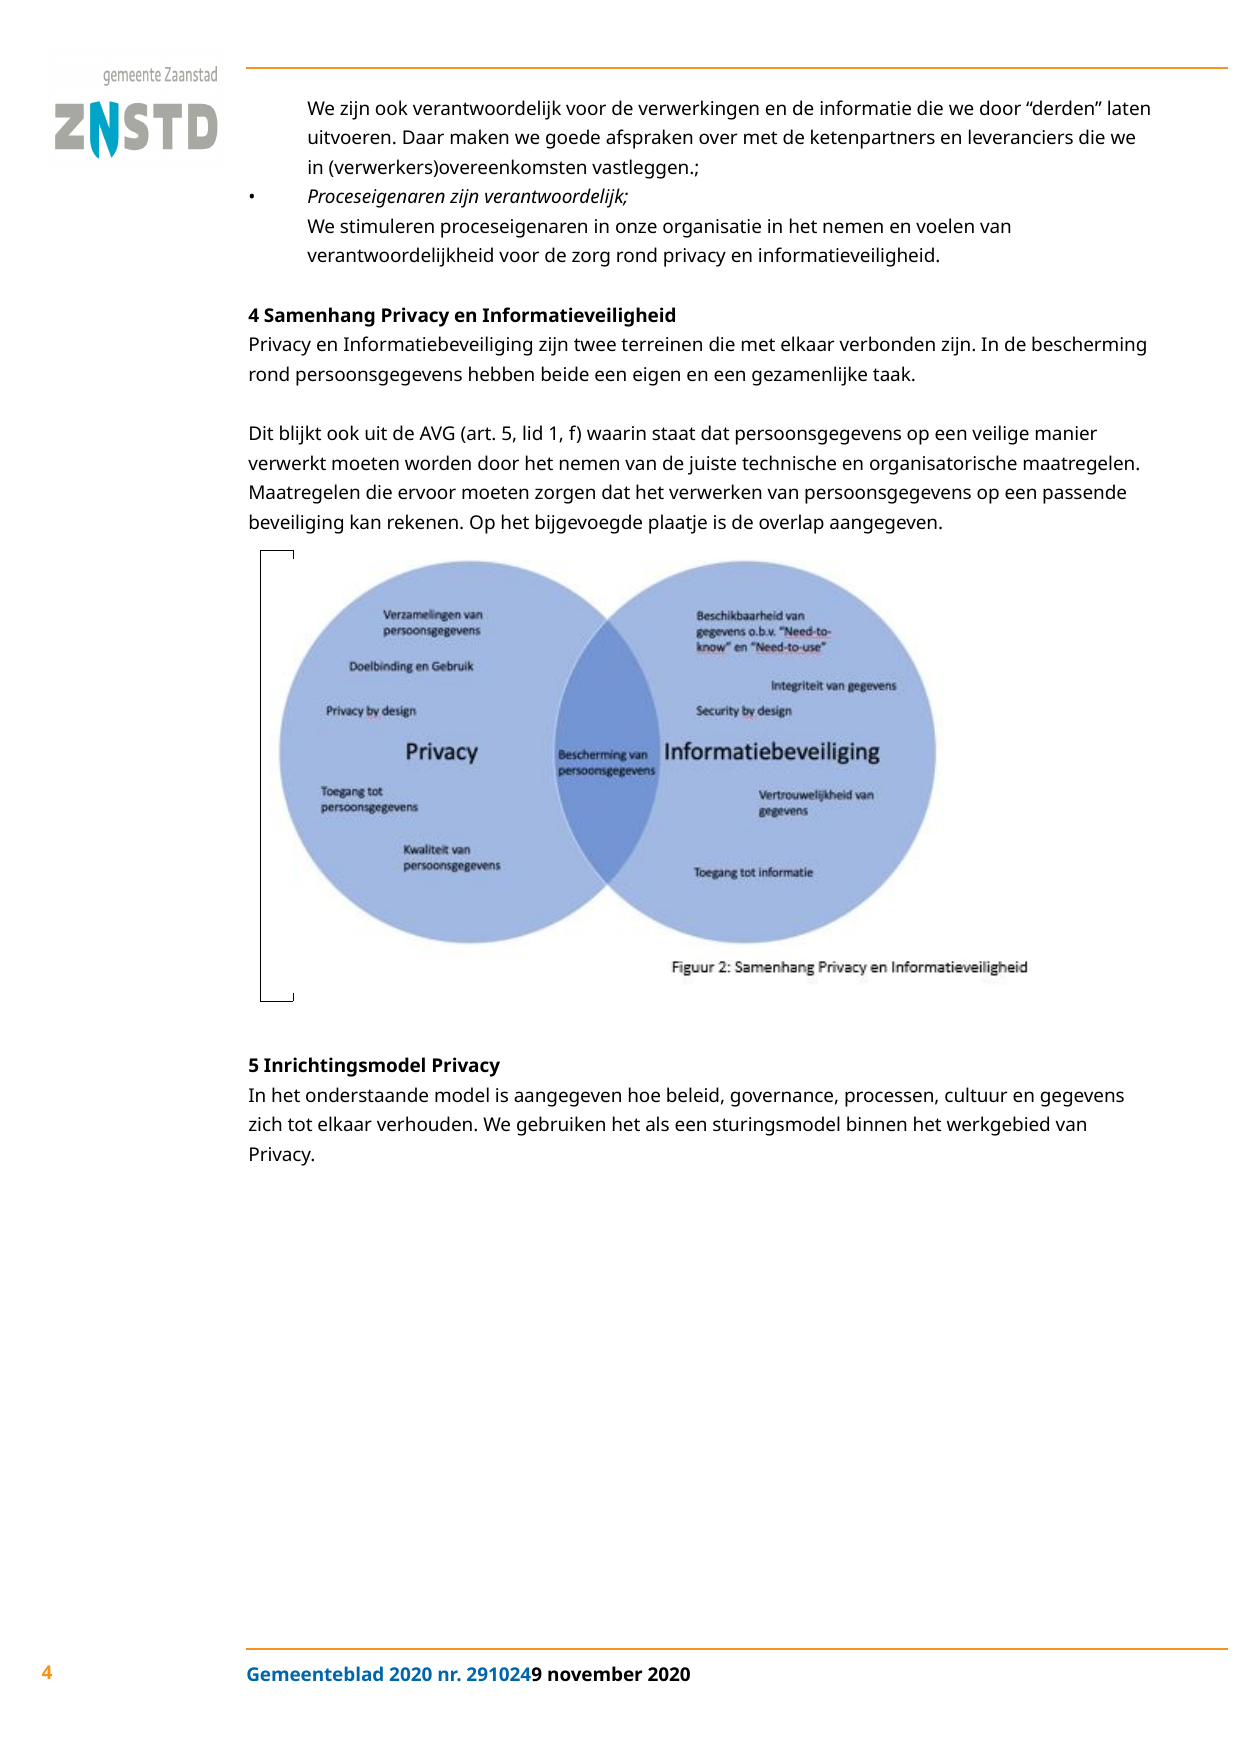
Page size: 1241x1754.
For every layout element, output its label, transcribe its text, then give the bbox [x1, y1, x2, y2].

picture [41, 47, 231, 172]
text 5 Inrichtingsmodel Privacy [248, 1052, 1152, 1078]
text 4 Samenhang Privacy en Informatieveiligheid [248, 302, 1152, 328]
list Proceseigenaren zijn verantwoordelijk; [248, 183, 1152, 209]
list We zijn ook verantwoordelijk voor de verwerkingen en de informatie die we door “derden” laten uitvoeren. Daar maken we goede afspraken over met de ketenpartners en leveranciers die we in (verwerkers)overeenkomsten vastleggen.; [248, 95, 1152, 180]
list We stimuleren proceseigenaren in onze organisatie in het nemen en voelen van verantwoordelijkheid voor de zorg rond privacy en informatieveiligheid. [248, 213, 1152, 268]
text Dit blijkt ook uit de AVG (art. 5, lid 1, f) waarin staat dat persoonsgegevens op een veilige manier verwerkt moeten worden door het nemen van de juiste technische en organisatorische maatregelen. Maatregelen die ervoor moeten zorgen dat het verwerken van persoonsgegevens op een passende beveiliging kan rekenen. Op het bijgevoegde plaatje is de overlap aangegeven. [248, 420, 1152, 535]
picture [268, 559, 1046, 993]
text In het onderstaande model is aangegeven hoe beleid, governance, processen, cultuur en gegevens zich tot elkaar verhouden. We gebruiken het als een sturingsmodel binnen het werkgebied van Privacy. [248, 1082, 1152, 1167]
text Privacy en Informatiebeveiliging zijn twee terreinen die met elkaar verbonden zijn. In de bescherming rond persoonsgegevens hebben beide een eigen en een gezamenlijke taak. [248, 331, 1152, 387]
